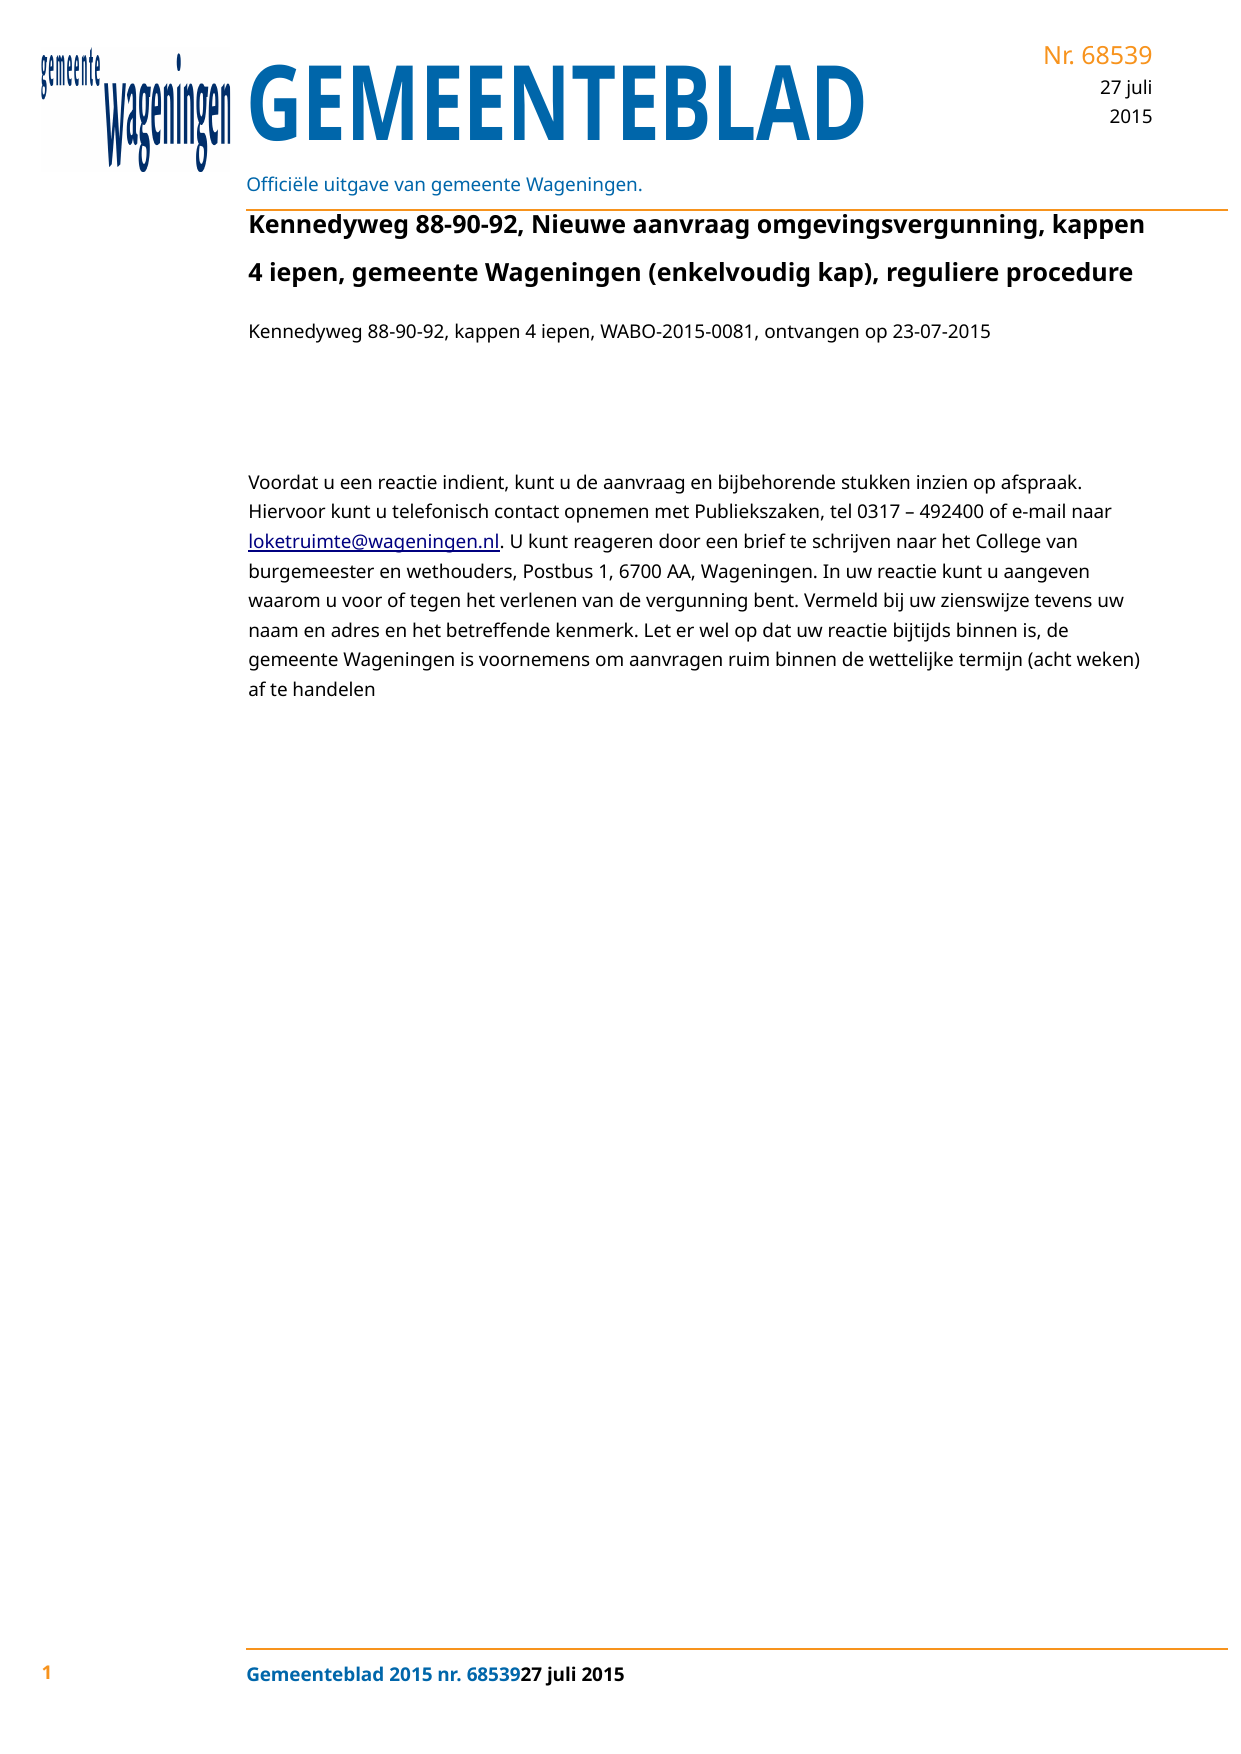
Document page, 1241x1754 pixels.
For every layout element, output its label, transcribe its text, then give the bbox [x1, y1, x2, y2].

text Voordat u een reactie indient, kunt u de aanvraag en bijbehorende stukken inzien op afspraak. Hiervoor kunt u telefonisch contact opnemen met Publiekszaken, tel 0317 – 492400 of e-mail naar loketruimte@wageningen.nl. U kunt reageren door een brief te schrijven naar het College van burgemeester en wethouders, Postbus 1, 6700 AA, Wageningen. In uw reactie kunt u aangeven waarom u voor of tegen het verlenen van de vergunning bent. Vermeld bij uw zienswijze tevens uw naam en adres en het betreffende kenmerk. Let er wel op dat uw reactie bijtijds binnen is, de gemeente Wageningen is voornemens om aanvragen ruim binnen de wettelijke termijn (acht weken) af te handelen [248, 469, 1152, 702]
text Kennedyweg 88-90-92, Nieuwe aanvraag omgevingsvergunning, kappen 4 iepen, gemeente Wageningen (enkelvoudig kap), reguliere procedure [248, 211, 1152, 288]
picture [41, 47, 231, 172]
text Kennedyweg 88-90-92, kappen 4 iepen, WABO-2015-0081, ontvangen op 23-07-2015 [248, 318, 1152, 344]
